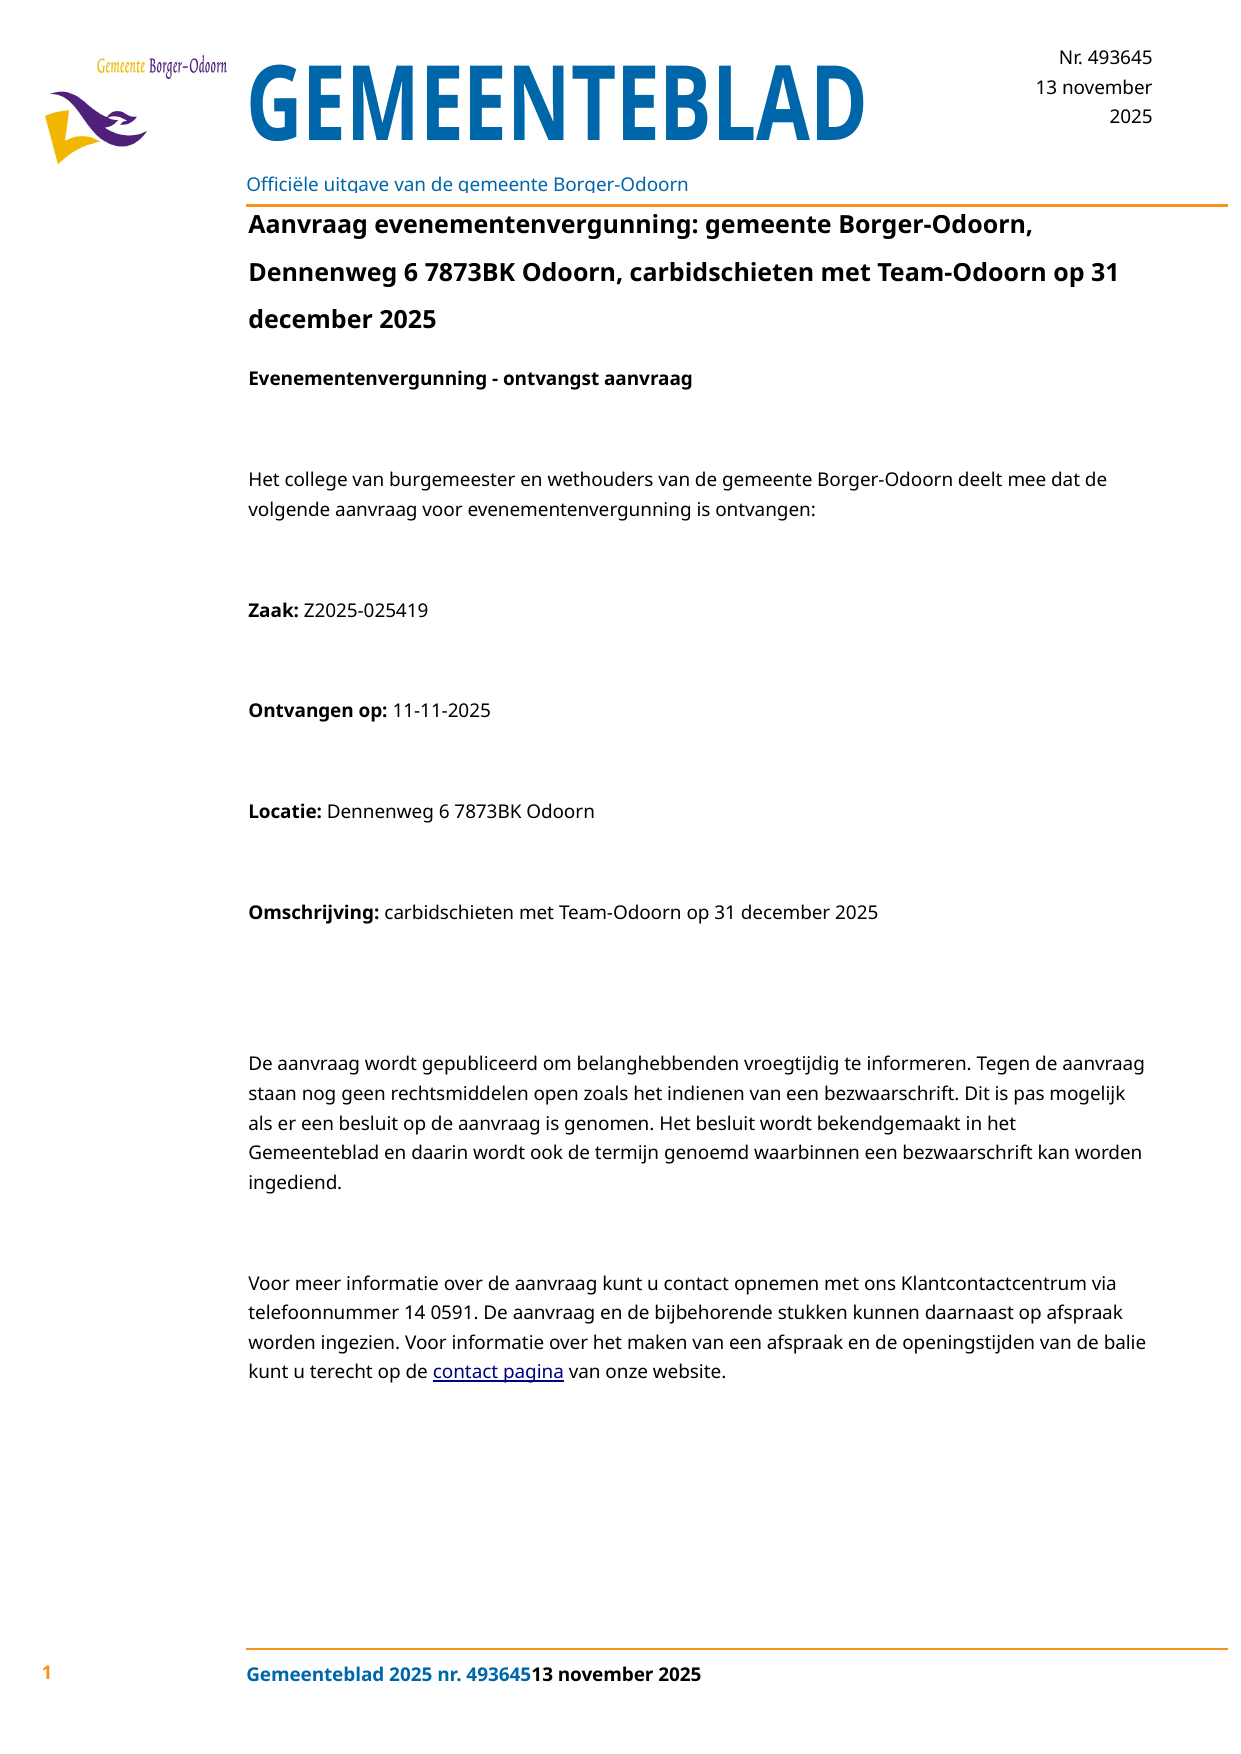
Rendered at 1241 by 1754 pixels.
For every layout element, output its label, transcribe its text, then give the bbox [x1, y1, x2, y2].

text Aanvraag evenementenvergunning: gemeente Borger-Odoorn, Dennenweg 6 7873BK Odoorn, carbidschieten met Team-Odoorn op 31 december 2025 [248, 207, 1152, 336]
text Omschrijving: carbidschieten met Team-Odoorn op 31 december 2025 [248, 899, 1152, 925]
text Het college van burgemeester en wethouders van de gemeente Borger-Odoorn deelt mee dat de volgende aanvraag voor evenementenvergunning is ontvangen: [248, 466, 1152, 522]
text Voor meer informatie over de aanvraag kunt u contact opnemen met ons Klantcontactcentrum via telefoonnummer 14 0591. De aanvraag en de bijbehorende stukken kunnen daarnaast op afspraak worden ingezien. Voor informatie over het maken van een afspraak en de openingstijden van de balie kunt u terecht op de contact pagina van onze website. [248, 1270, 1152, 1384]
text Zaak: Z2025-025419 [248, 597, 1152, 622]
text Locatie: Dennenweg 6 7873BK Odoorn [248, 798, 1152, 824]
picture [41, 47, 231, 172]
text Ontvangen op: 11-11-2025 [248, 698, 1152, 723]
text De aanvraag wordt gepubliceerd om belanghebbenden vroegtijdig te informeren. Tegen de aanvraag staan nog geen rechtsmiddelen open zoals het indienen van een bezwaarschrift. Dit is pas mogelijk als er een besluit op de aanvraag is genomen. Het besluit wordt bekendgemaakt in het Gemeenteblad en daarin wordt ook de termijn genoemd waarbinnen een bezwaarschrift kan worden ingediend. [248, 1051, 1152, 1194]
text Evenementenvergunning - ontvangst aanvraag [248, 366, 1152, 391]
